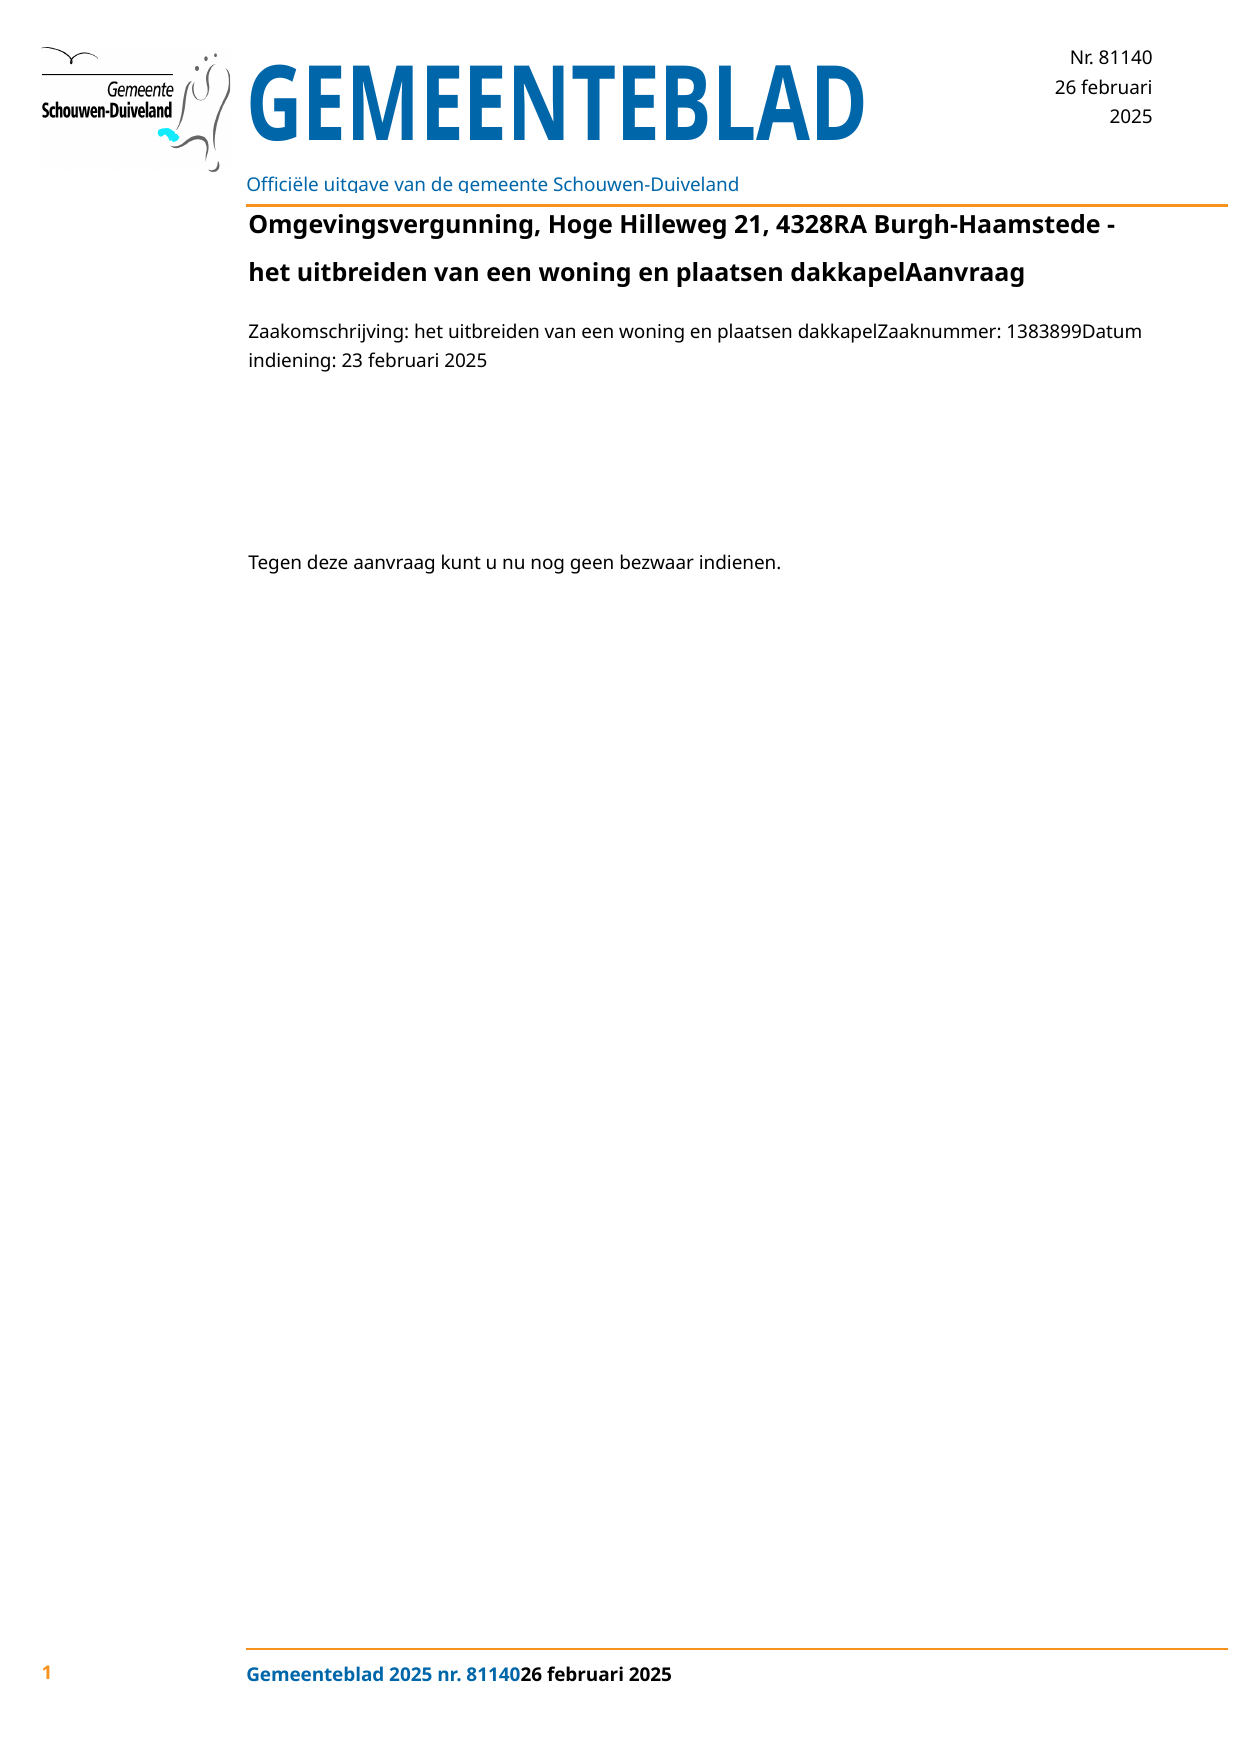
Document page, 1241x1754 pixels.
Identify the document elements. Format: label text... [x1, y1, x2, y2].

picture [41, 47, 231, 172]
text Omgevingsvergunning, Hoge Hilleweg 21, 4328RA Burgh-Haamstede - het uitbreiden van een woning en plaatsen dakkapelAanvraag [248, 207, 1152, 288]
text Tegen deze aanvraag kunt u nu nog geen bezwaar indienen. [248, 549, 1152, 575]
text Zaakomschrijving: het uitbreiden van een woning en plaatsen dakkapelZaaknummer: 1383899Datum indiening: 23 februari 2025 [248, 318, 1152, 373]
